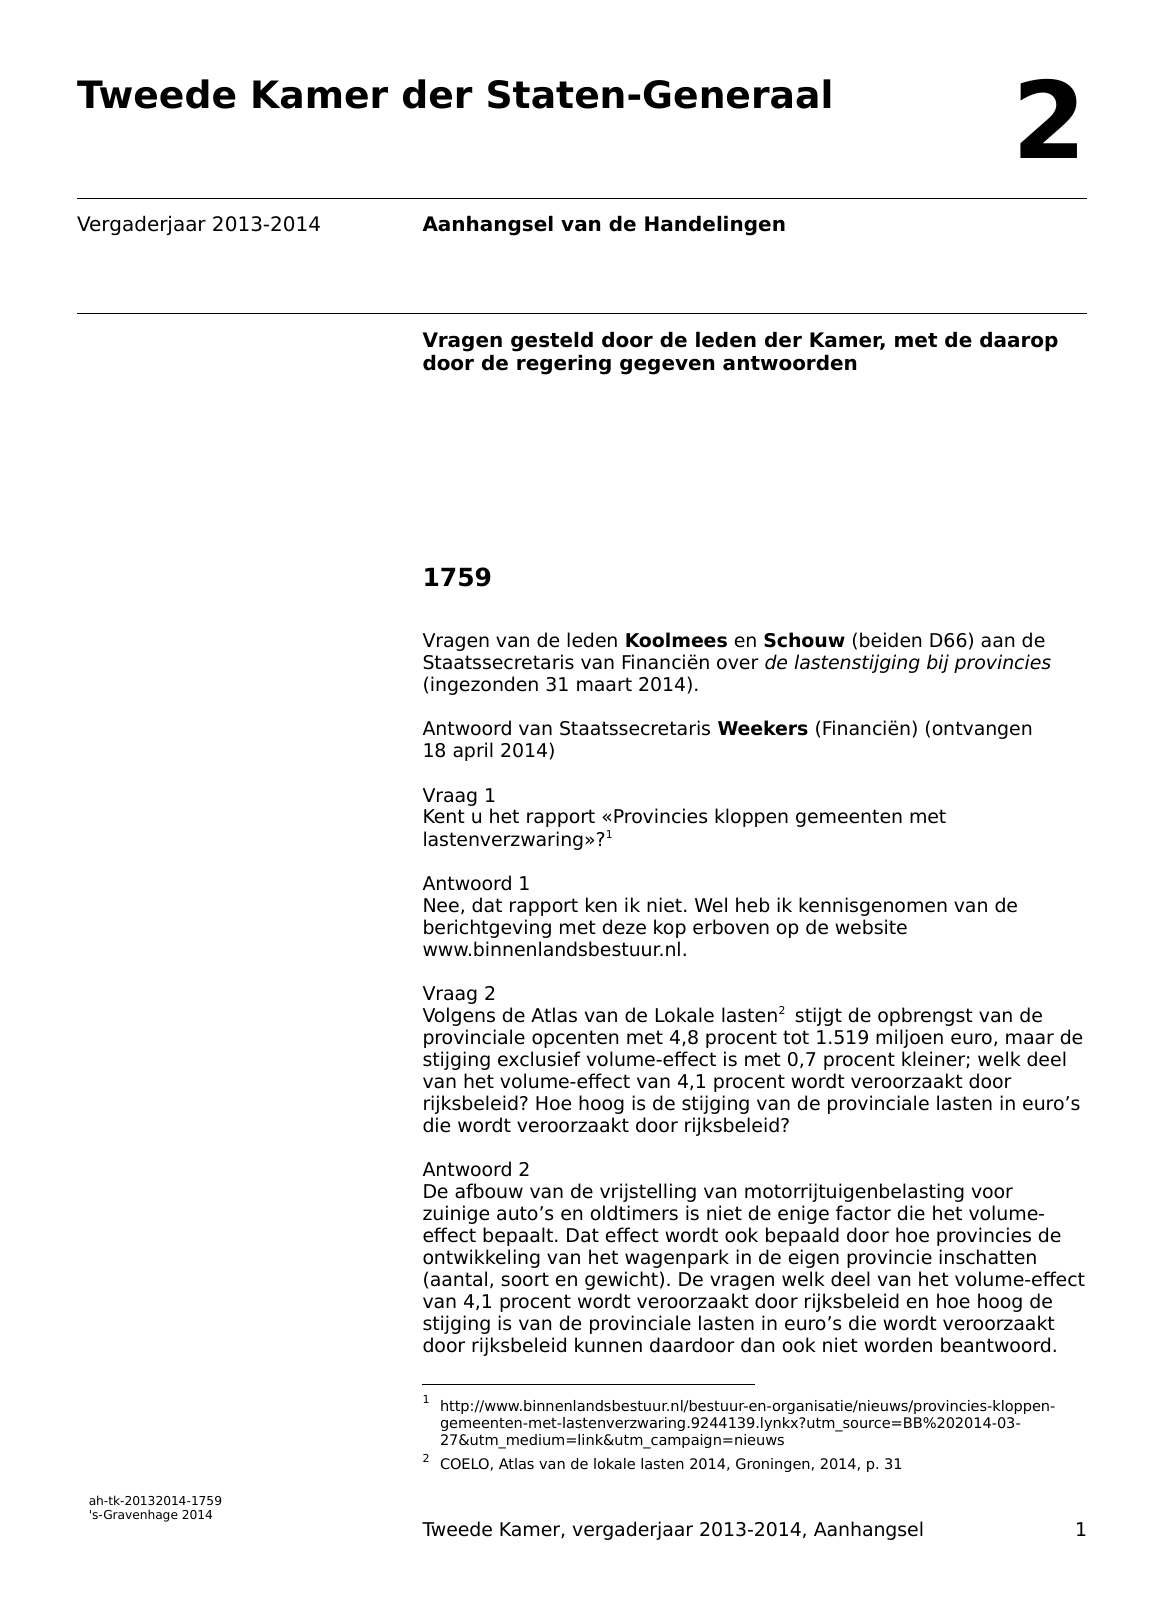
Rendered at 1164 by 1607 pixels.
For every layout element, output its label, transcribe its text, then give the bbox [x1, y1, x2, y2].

table_cell [77, 314, 422, 375]
text Antwoord 1 [422, 873, 1087, 894]
text Kent u het rapport «Provincies kloppen gemeenten met lastenverzwaring»? [422, 806, 1087, 850]
text De afbouw van de vrijstelling van motorrijtuigenbelasting voor zuinige auto’s en oldtimers is niet de enige factor die het volume-effect bepaalt. Dat effect wordt ook bepaald door hoe provincies de ontwikkeling van het wagenpark in de eigen provincie inschatten (aantal, soort en gewicht). De vragen welk deel van het volume-effect van 4,1 procent wordt veroorzaakt door rijksbeleid en hoe hoog de stijging is van de provinciale lasten in euro’s die wordt veroorzaakt door rijksbeleid kunnen daardoor dan ook niet worden beantwoord. [422, 1181, 1087, 1357]
text Antwoord van Staatssecretaris Weekers (Financiën) (ontvangen 18 april 2014) [422, 718, 1087, 762]
text Volgens de Atlas van de Lokale lasten stijgt de opbrengst van de provinciale opcenten met 4,8 procent tot 1.519 miljoen euro, maar de stijging exclusief volume-effect is met 0,7 procent kleiner; welk deel van het volume-effect van 4,1 procent wordt veroorzaakt door rijksbeleid? Hoe hoog is de stijging van de provinciale lasten in euro’s die wordt veroorzaakt door rijksbeleid? [422, 1005, 1087, 1137]
table_cell Vergaderjaar 2013-2014 [77, 199, 422, 313]
text Antwoord 2 [422, 1159, 1087, 1181]
text Nee, dat rapport ken ik niet. Wel heb ik kennisgenomen van de berichtgeving met deze kop erboven op de website www.binnenlandsbestuur.nl. [422, 894, 1087, 961]
text ah-tk-20132014-1759 [88, 1494, 323, 1508]
text http://www.binnenlandsbestuur.nl/bestuur-en-organisatie/nieuws/provincies-kloppen-gemeenten-met-lastenverzwaring.9244139.lynkx?utm_source=BB%202014-03-27&utm_medium=link&utm_campaign=nieuws [422, 1393, 1087, 1449]
text Vragen van de leden Koolmees en Schouw (beiden D66) aan de Staatssecretaris van Financiën over de lastenstijging bij provincies (ingezonden 31 maart 2014). [422, 630, 1087, 696]
table_cell Aanhangsel van de Handelingen [422, 199, 1087, 313]
text 1759 [422, 563, 1087, 592]
text Vraag 1 [422, 784, 1087, 806]
table_cell Vragen gesteld door de leden der Kamer, met de daarop door de regering gegeven antwoorden [422, 314, 1087, 375]
text 's-Gravenhage 2014 [88, 1508, 323, 1522]
table_header 2 [886, 59, 1087, 198]
table_header Tweede Kamer der Staten-Generaal [77, 59, 886, 198]
text Vraag 2 [422, 983, 1087, 1005]
text COELO, Atlas van de lokale lasten 2014, Groningen, 2014, p. 31 [422, 1452, 1087, 1474]
